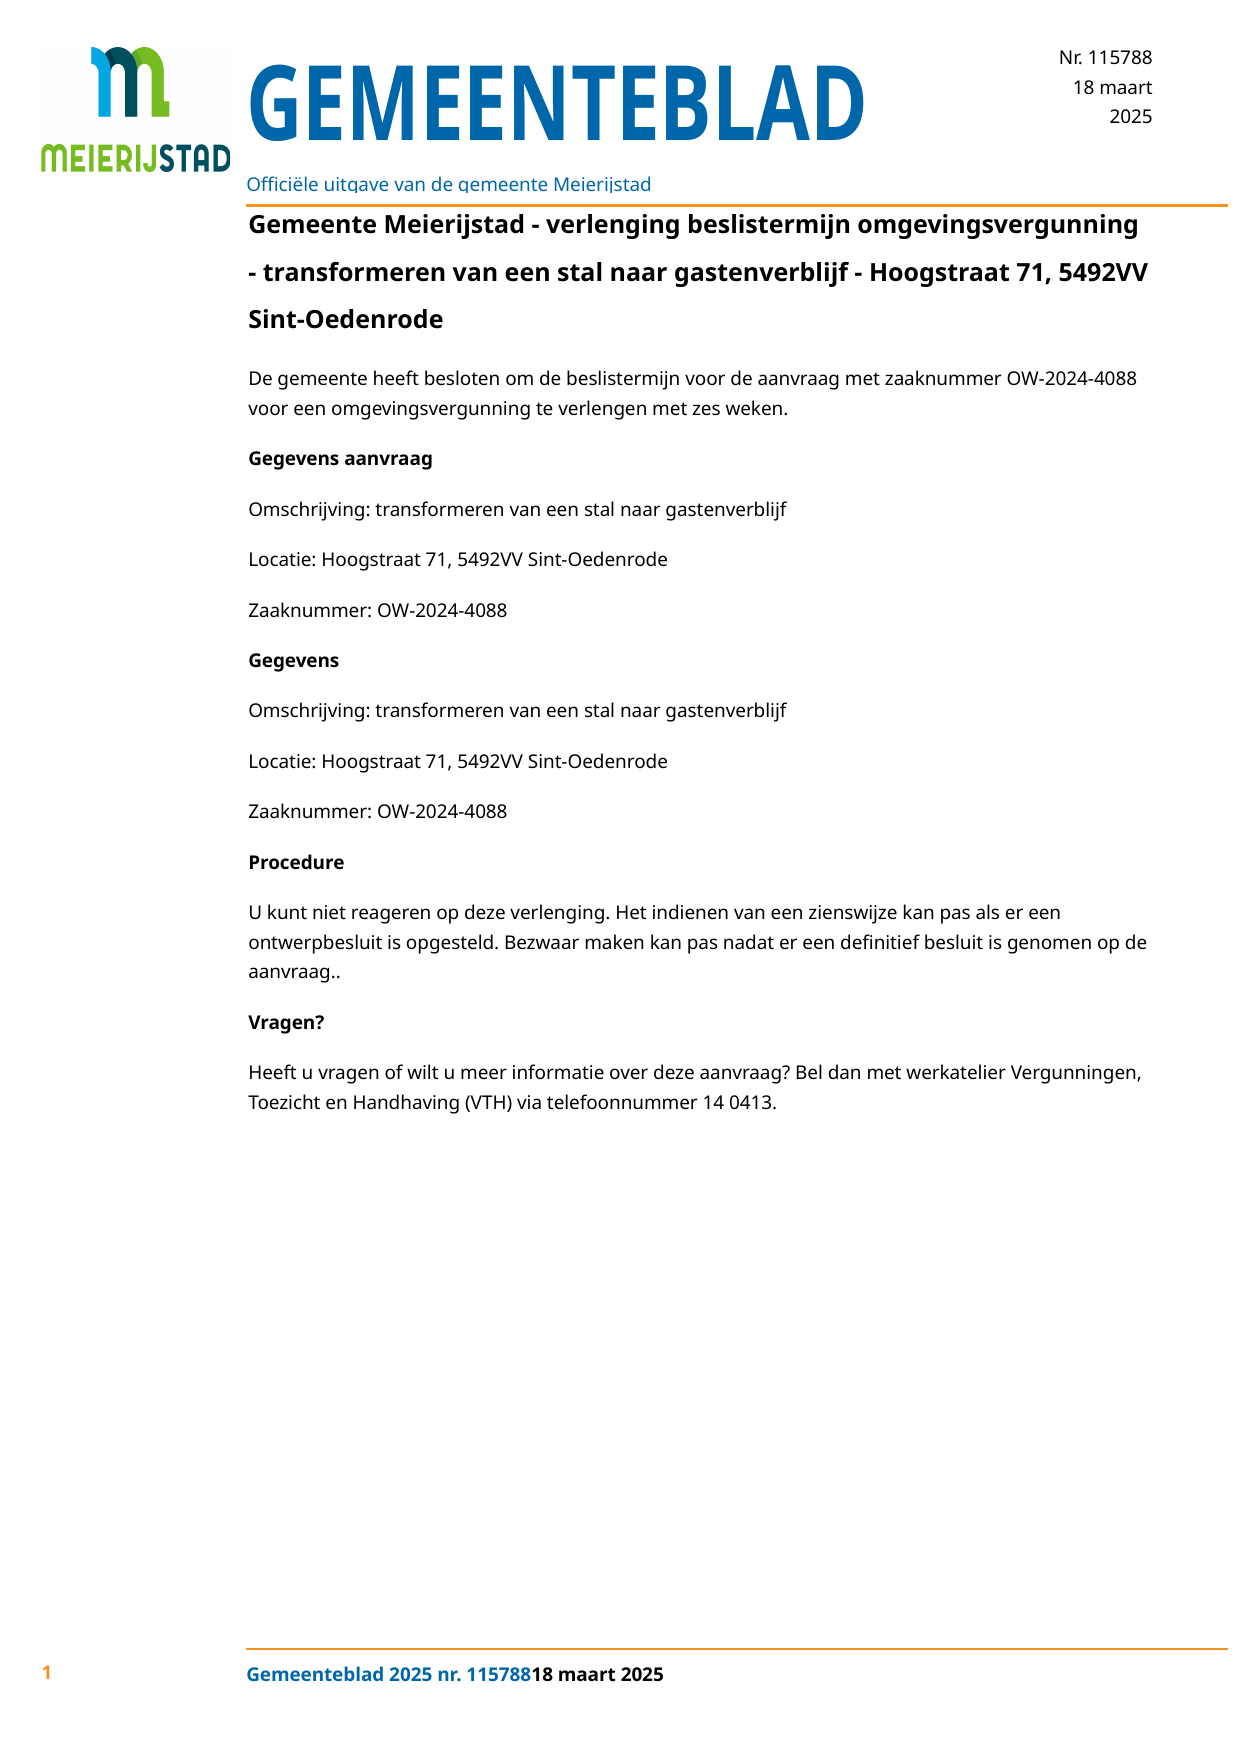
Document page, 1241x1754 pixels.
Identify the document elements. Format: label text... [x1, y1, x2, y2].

text De gemeente heeft besloten om de beslistermijn voor de aanvraag met zaaknummer OW-2024-4088 voor een omgevingsvergunning te verlengen met zes weken. [248, 366, 1152, 421]
text Gegevens [248, 647, 1152, 673]
text Locatie: Hoogstraat 71, 5492VV Sint-Oedenrode [248, 546, 1152, 572]
text Gemeente Meierijstad - verlenging beslistermijn omgevingsvergunning - transformeren van een stal naar gastenverblijf - Hoogstraat 71, 5492VV Sint-Oedenrode [248, 207, 1152, 336]
text Zaaknummer: OW-2024-4088 [248, 597, 1152, 622]
text Omschrijving: transformeren van een stal naar gastenverblijf [248, 698, 1152, 723]
text Heeft u vragen of wilt u meer informatie over deze aanvraag? Bel dan met werkatelier Vergunningen, Toezicht en Handhaving (VTH) via telefoonnummer 14 0413. [248, 1059, 1152, 1114]
text Locatie: Hoogstraat 71, 5492VV Sint-Oedenrode [248, 748, 1152, 774]
text Gegevens aanvraag [248, 446, 1152, 471]
text Zaaknummer: OW-2024-4088 [248, 798, 1152, 824]
text U kunt niet reageren op deze verlenging. Het indienen van een zienswijze kan pas als er een ontwerpbesluit is opgesteld. Bezwaar maken kan pas nadat er een definitief besluit is genomen op de aanvraag.. [248, 899, 1152, 984]
picture [41, 47, 231, 172]
text Omschrijving: transformeren van een stal naar gastenverblijf [248, 496, 1152, 522]
text Procedure [248, 849, 1152, 874]
text Vragen? [248, 1009, 1152, 1034]
